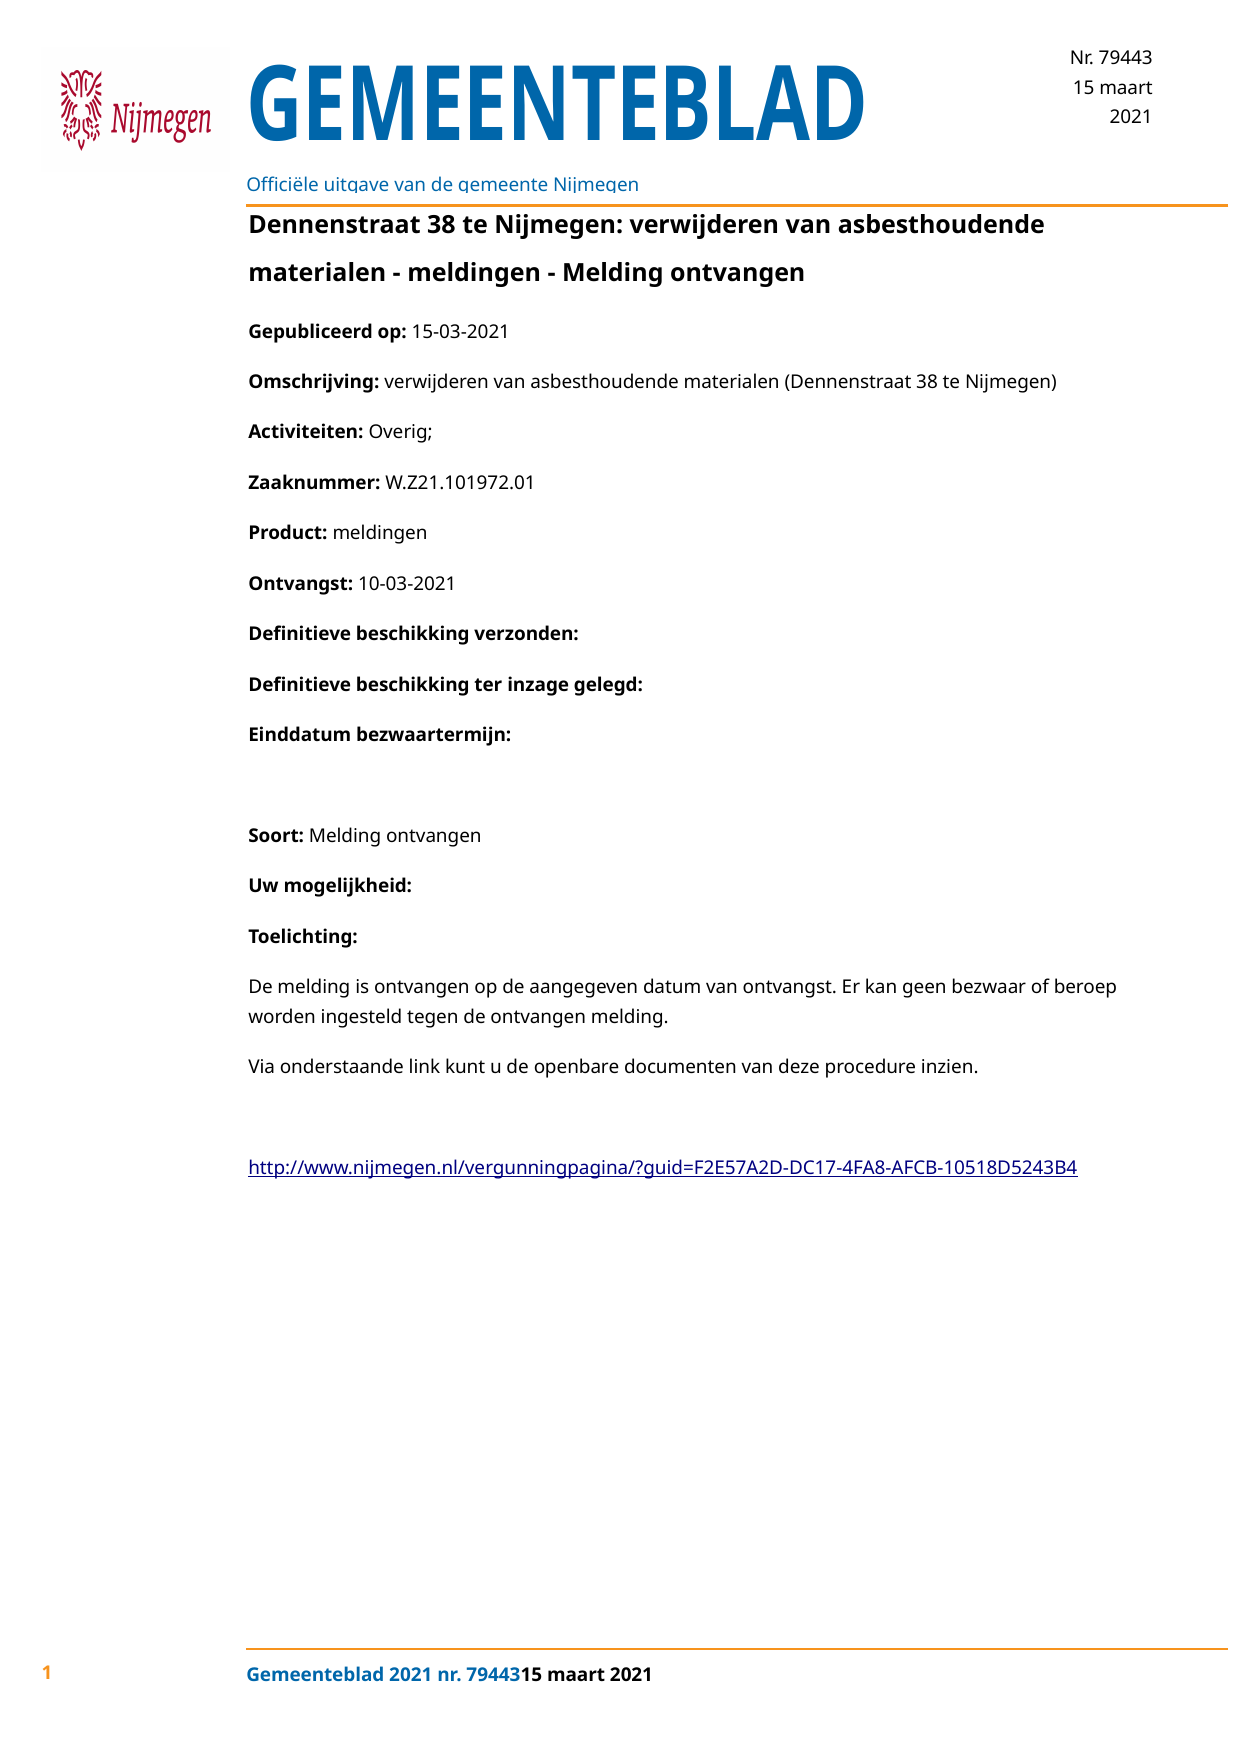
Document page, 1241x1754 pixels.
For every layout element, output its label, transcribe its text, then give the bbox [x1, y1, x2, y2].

text De melding is ontvangen op de aangegeven datum van ontvangst. Er kan geen bezwaar of beroep worden ingesteld tegen de ontvangen melding. [248, 973, 1152, 1029]
text Soort: Melding ontvangen [248, 822, 1152, 848]
text http://www.nijmegen.nl/vergunningpagina/?guid=F2E57A2D-DC17-4FA8-AFCB-10518D5243B4 [248, 1154, 1152, 1180]
text Uw mogelijkheid: [248, 872, 1152, 898]
text Einddatum bezwaartermijn: [248, 721, 1152, 747]
picture [41, 47, 231, 172]
text Gepubliceerd op: 15-03-2021 [248, 318, 1152, 344]
text Via onderstaande link kunt u de openbare documenten van deze procedure inzien. [248, 1053, 1152, 1079]
text Definitieve beschikking verzonden: [248, 620, 1152, 646]
text Zaaknummer: W.Z21.101972.01 [248, 469, 1152, 495]
text Dennenstraat 38 te Nijmegen: verwijderen van asbesthoudende materialen - meldingen - Melding ontvangen [248, 207, 1152, 288]
text Omschrijving: verwijderen van asbesthoudende materialen (Dennenstraat 38 te Nijmegen) [248, 368, 1152, 394]
text Activiteiten: Overig; [248, 419, 1152, 444]
text Ontvangst: 10-03-2021 [248, 570, 1152, 596]
text Definitieve beschikking ter inzage gelegd: [248, 671, 1152, 697]
text Product: meldingen [248, 519, 1152, 545]
text Toelichting: [248, 923, 1152, 949]
